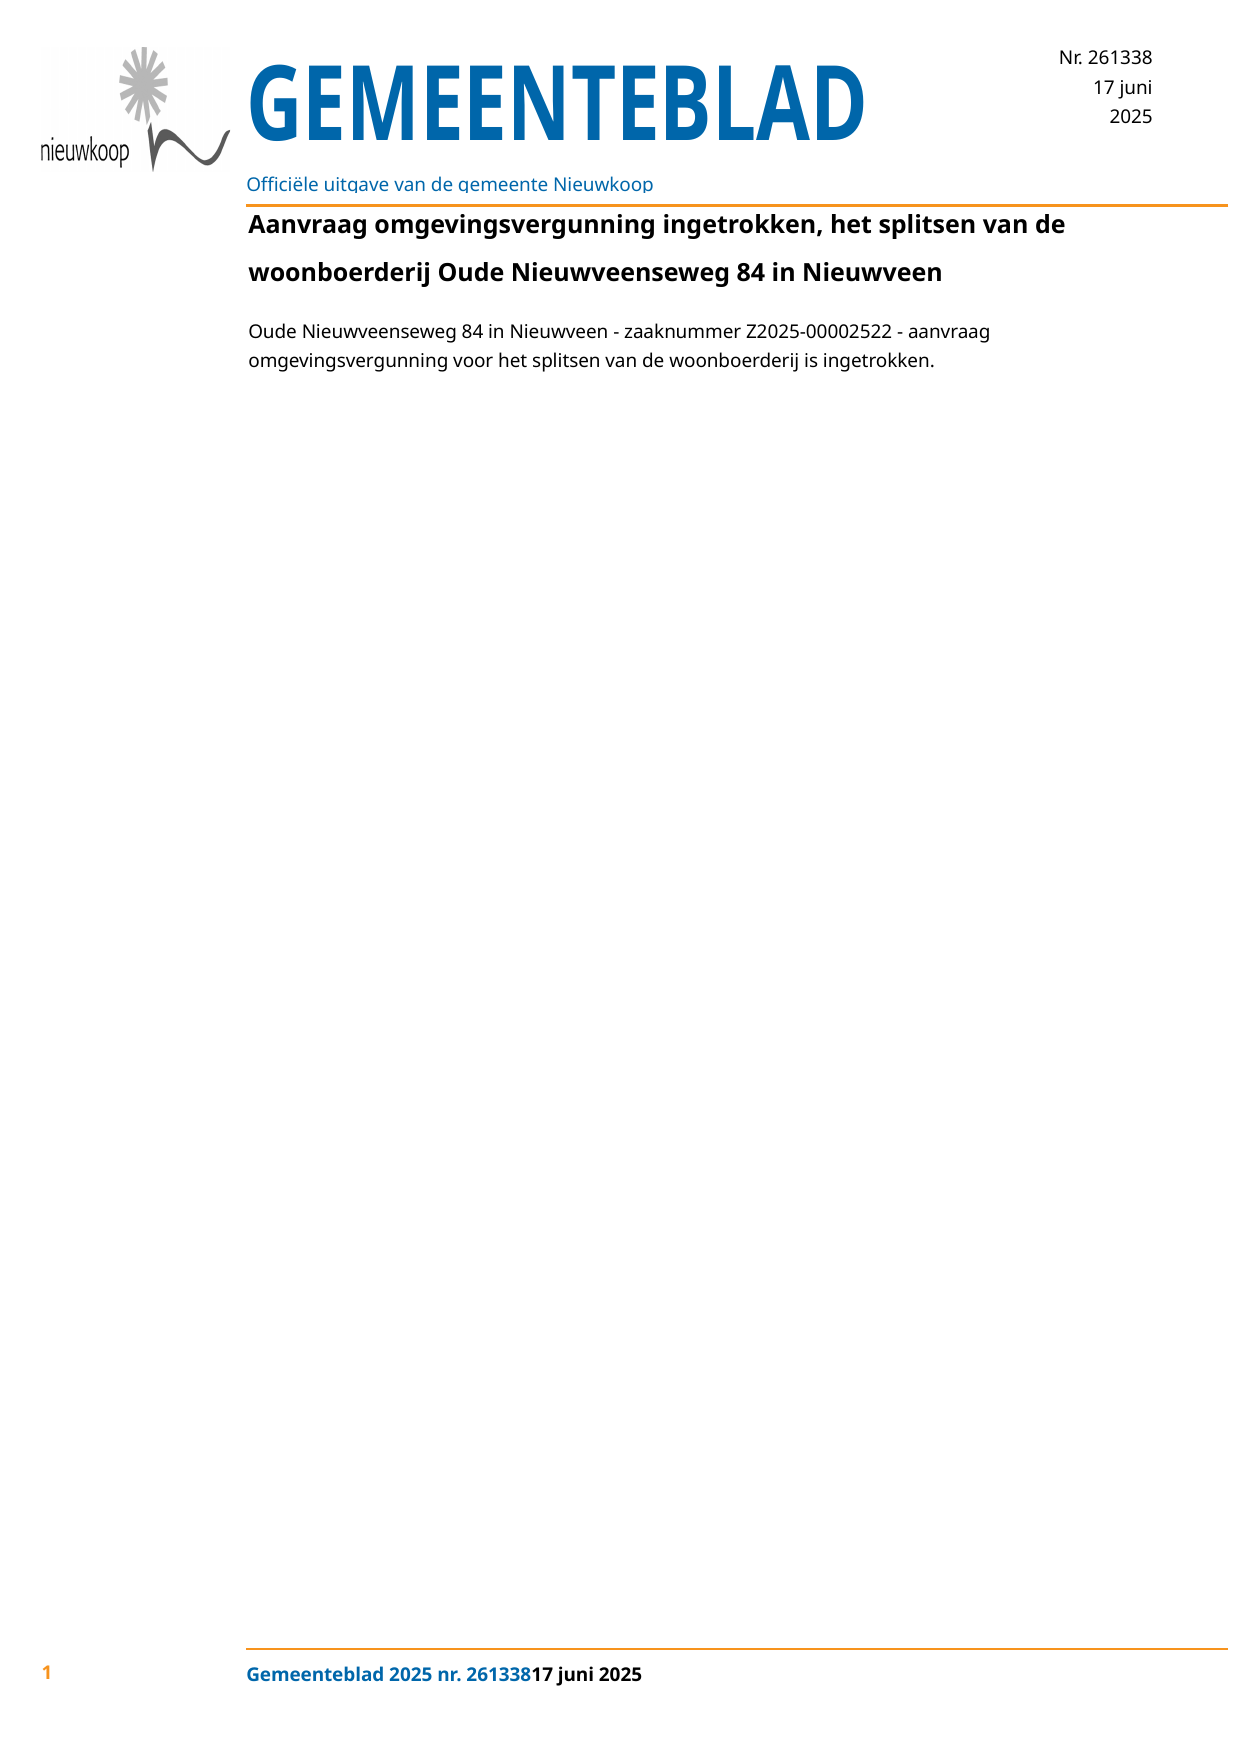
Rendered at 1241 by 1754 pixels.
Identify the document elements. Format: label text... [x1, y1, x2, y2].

picture [41, 47, 231, 172]
text Aanvraag omgevingsvergunning ingetrokken, het splitsen van de woonboerderij Oude Nieuwveenseweg 84 in Nieuwveen [248, 207, 1152, 288]
text Oude Nieuwveenseweg 84 in Nieuwveen - zaaknummer Z2025-00002522 - aanvraag omgevingsvergunning voor het splitsen van de woonboerderij is ingetrokken. [248, 318, 1152, 373]
